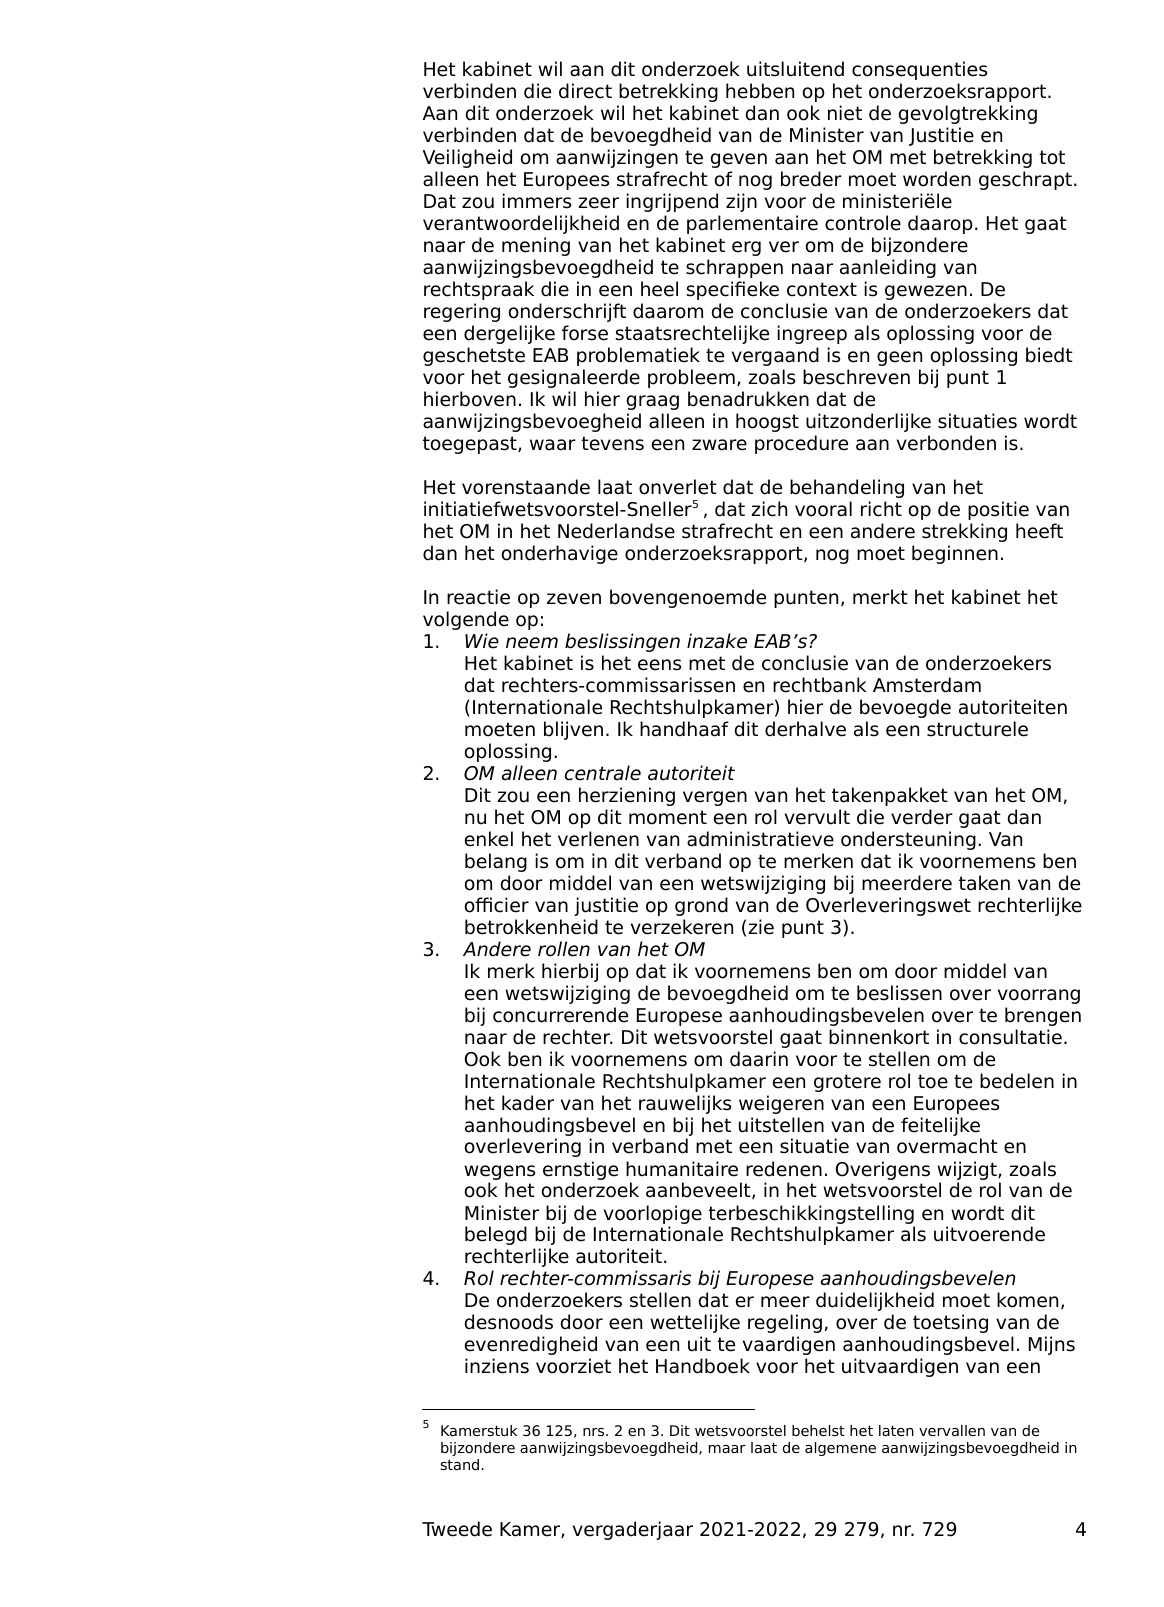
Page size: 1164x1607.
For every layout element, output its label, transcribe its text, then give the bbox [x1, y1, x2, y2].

text Dit zou een herziening vergen van het takenpakket van het OM, nu het OM op dit moment een rol vervult die verder gaat dan enkel het verlenen van administratieve ondersteuning. Van belang is om in dit verband op te merken dat ik voornemens ben om door middel van een wetswijziging bij meerdere taken van de officier van justitie op grond van de Overleveringswet rechterlijke betrokkenheid te verzekeren (zie punt 3). [464, 785, 1087, 939]
text 4. Rol rechter-commissaris bij Europese aanhoudingsbevelen [422, 1268, 1087, 1290]
text Ik merk hierbij op dat ik voornemens ben om door middel van een wetswijziging de bevoegdheid om te beslissen over voorrang bij concurrerende Europese aanhoudingsbevelen over te brengen naar de rechter. Dit wetsvoorstel gaat binnenkort in consultatie. Ook ben ik voornemens om daarin voor te stellen om de Internationale Rechtshulpkamer een grotere rol toe te bedelen in het kader van het rauwelijks weigeren van een Europees aanhoudingsbevel en bij het uitstellen van de feitelijke overlevering in verband met een situatie van overmacht en wegens ernstige humanitaire redenen. Overigens wijzigt, zoals ook het onderzoek aanbeveelt, in het wetsvoorstel de rol van de Minister bij de voorlopige terbeschikkingstelling en wordt dit belegd bij de Internationale Rechtshulpkamer als uitvoerende rechterlijke autoriteit. [464, 961, 1087, 1268]
text In reactie op zeven bovengenoemde punten, merkt het kabinet het volgende op: [422, 587, 1087, 631]
text Het kabinet wil aan dit onderzoek uitsluitend consequenties verbinden die direct betrekking hebben op het onderzoeksrapport. Aan dit onderzoek wil het kabinet dan ook niet de gevolgtrekking verbinden dat de bevoegdheid van de Minister van Justitie en Veiligheid om aanwijzingen te geven aan het OM met betrekking tot alleen het Europees strafrecht of nog breder moet worden geschrapt. Dat zou immers zeer ingrijpend zijn voor de ministeriële verantwoordelijkheid en de parlementaire controle daarop. Het gaat naar de mening van het kabinet erg ver om de bijzondere aanwijzingsbevoegdheid te schrappen naar aanleiding van rechtspraak die in een heel specifieke context is gewezen. De regering onderschrijft daarom de conclusie van de onderzoekers dat een dergelijke forse staatsrechtelijke ingreep als oplossing voor de geschetste EAB problematiek te vergaand is en geen oplossing biedt voor het gesignaleerde probleem, zoals beschreven bij punt 1 hierboven. Ik wil hier graag benadrukken dat de aanwijzingsbevoegheid alleen in hoogst uitzonderlijke situaties wordt toegepast, waar tevens een zware procedure aan verbonden is. [422, 59, 1087, 455]
text 1. Wie neem beslissingen inzake EAB’s? [422, 631, 1087, 653]
text Het vorenstaande laat onverlet dat de behandeling van het initiatiefwetsvoorstel-Sneller, dat zich vooral richt op de positie van het OM in het Nederlandse strafrecht en een andere strekking heeft dan het onderhavige onderzoeksrapport, nog moet beginnen. [422, 477, 1087, 565]
text De onderzoekers stellen dat er meer duidelijkheid moet komen, desnoods door een wettelijke regeling, over de toetsing van de evenredigheid van een uit te vaardigen aanhoudingsbevel. Mijns inziens voorziet het Handboek voor het uitvaardigen van een [464, 1290, 1087, 1378]
text 3. Andere rollen van het OM [422, 939, 1087, 961]
text Het kabinet is het eens met de conclusie van de onderzoekers dat rechters-commissarissen en rechtbank Amsterdam (Internationale Rechtshulpkamer) hier de bevoegde autoriteiten moeten blijven. Ik handhaaf dit derhalve als een structurele oplossing. [464, 653, 1087, 763]
text 2. OM alleen centrale autoriteit [422, 763, 1087, 785]
text Kamerstuk 36 125, nrs. 2 en 3. Dit wetsvoorstel behelst het laten vervallen van de bijzondere aanwijzingsbevoegdheid, maar laat de algemene aanwijzingsbevoegdheid in stand. [422, 1418, 1087, 1474]
